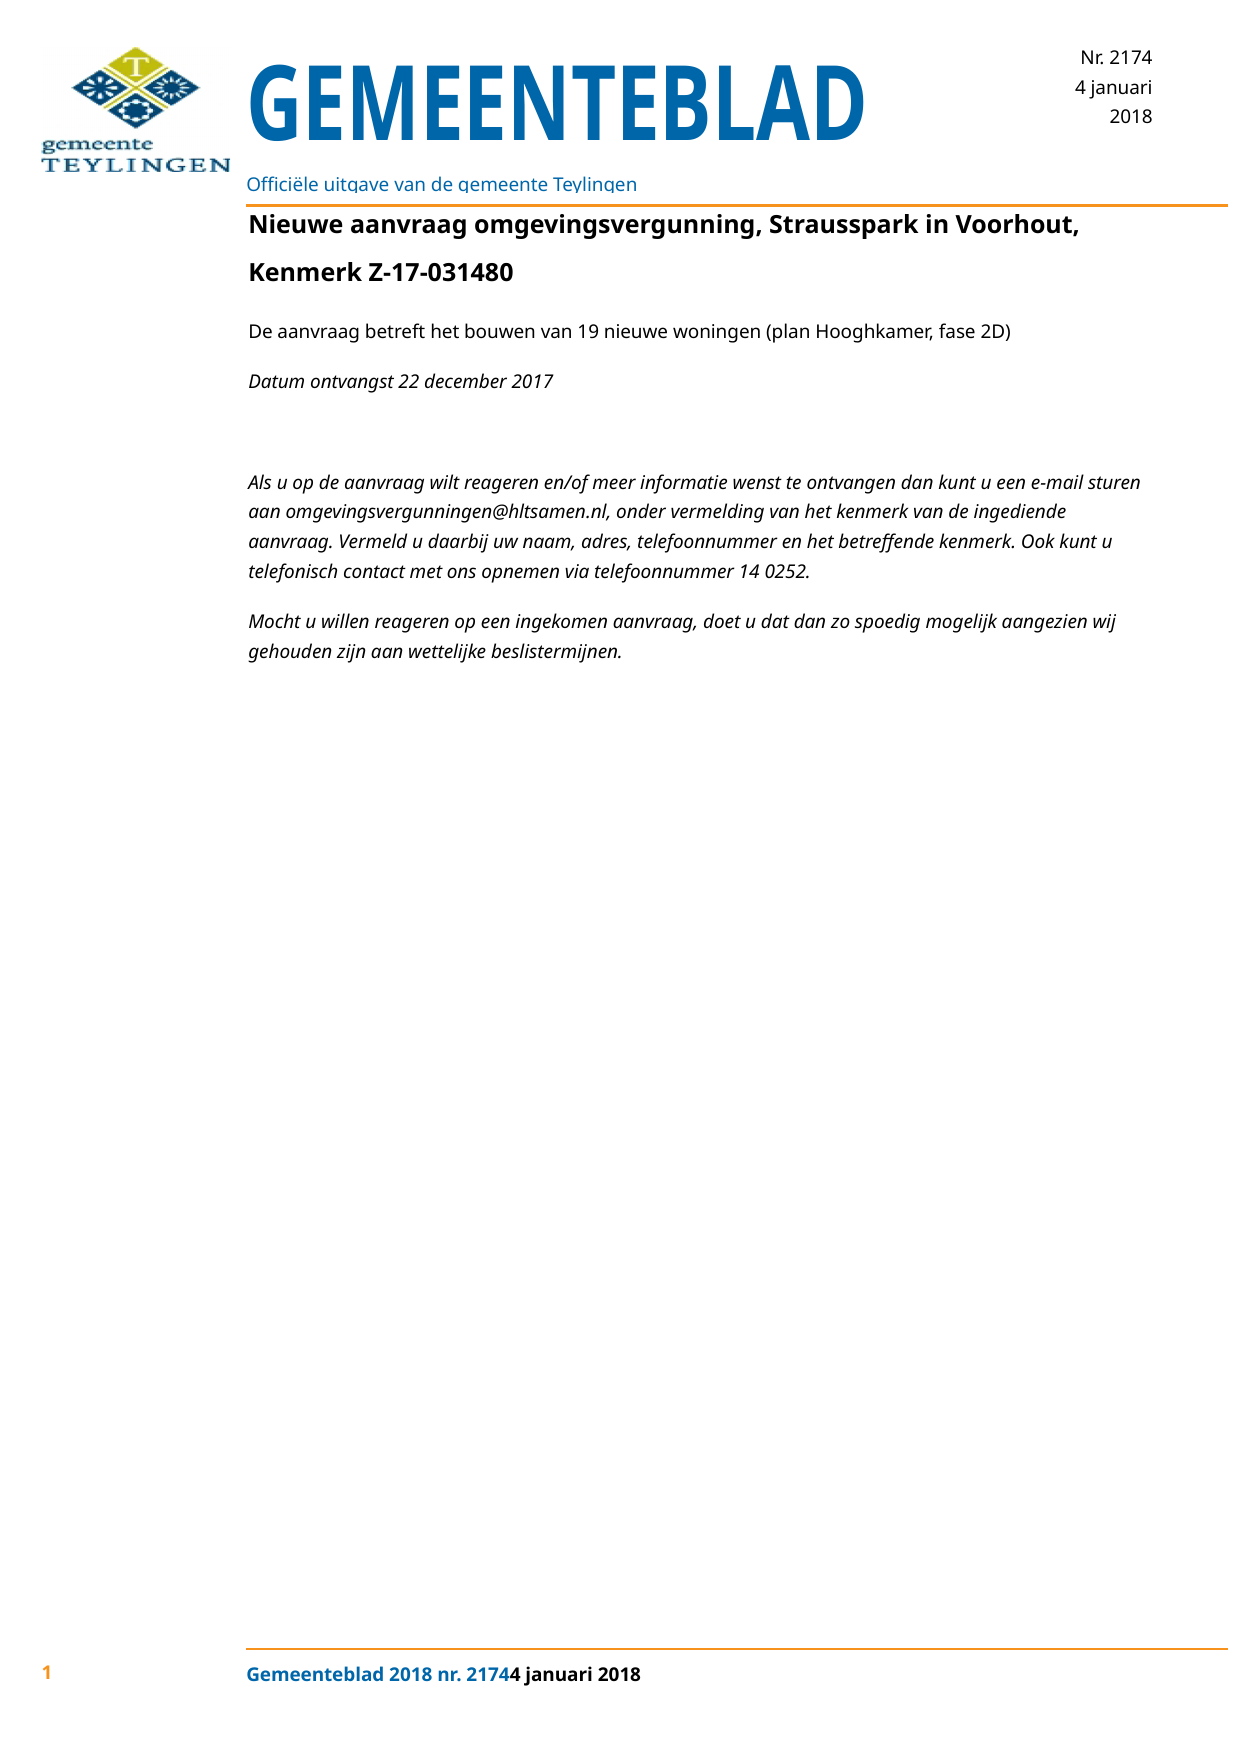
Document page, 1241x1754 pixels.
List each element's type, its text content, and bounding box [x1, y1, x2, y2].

text De aanvraag betreft het bouwen van 19 nieuwe woningen (plan Hooghkamer, fase 2D) [248, 318, 1152, 344]
text Mocht u willen reageren op een ingekomen aanvraag, doet u dat dan zo spoedig mogelijk aangezien wij gehouden zijn aan wettelijke beslistermijnen. [248, 608, 1152, 664]
text Datum ontvangst 22 december 2017 [248, 368, 1152, 394]
text Nieuwe aanvraag omgevingsvergunning, Strausspark in Voorhout, Kenmerk Z-17-031480 [248, 207, 1152, 288]
picture [41, 47, 231, 172]
text Als u op de aanvraag wilt reageren en/of meer informatie wenst te ontvangen dan kunt u een e-mail sturen aan omgevingsvergunningen@hltsamen.nl, onder vermelding van het kenmerk van de ingediende aanvraag. Vermeld u daarbij uw naam, adres, telefoonnummer en het betreffende kenmerk. Ook kunt u telefonisch contact met ons opnemen via telefoonnummer 14 0252. [248, 469, 1152, 584]
